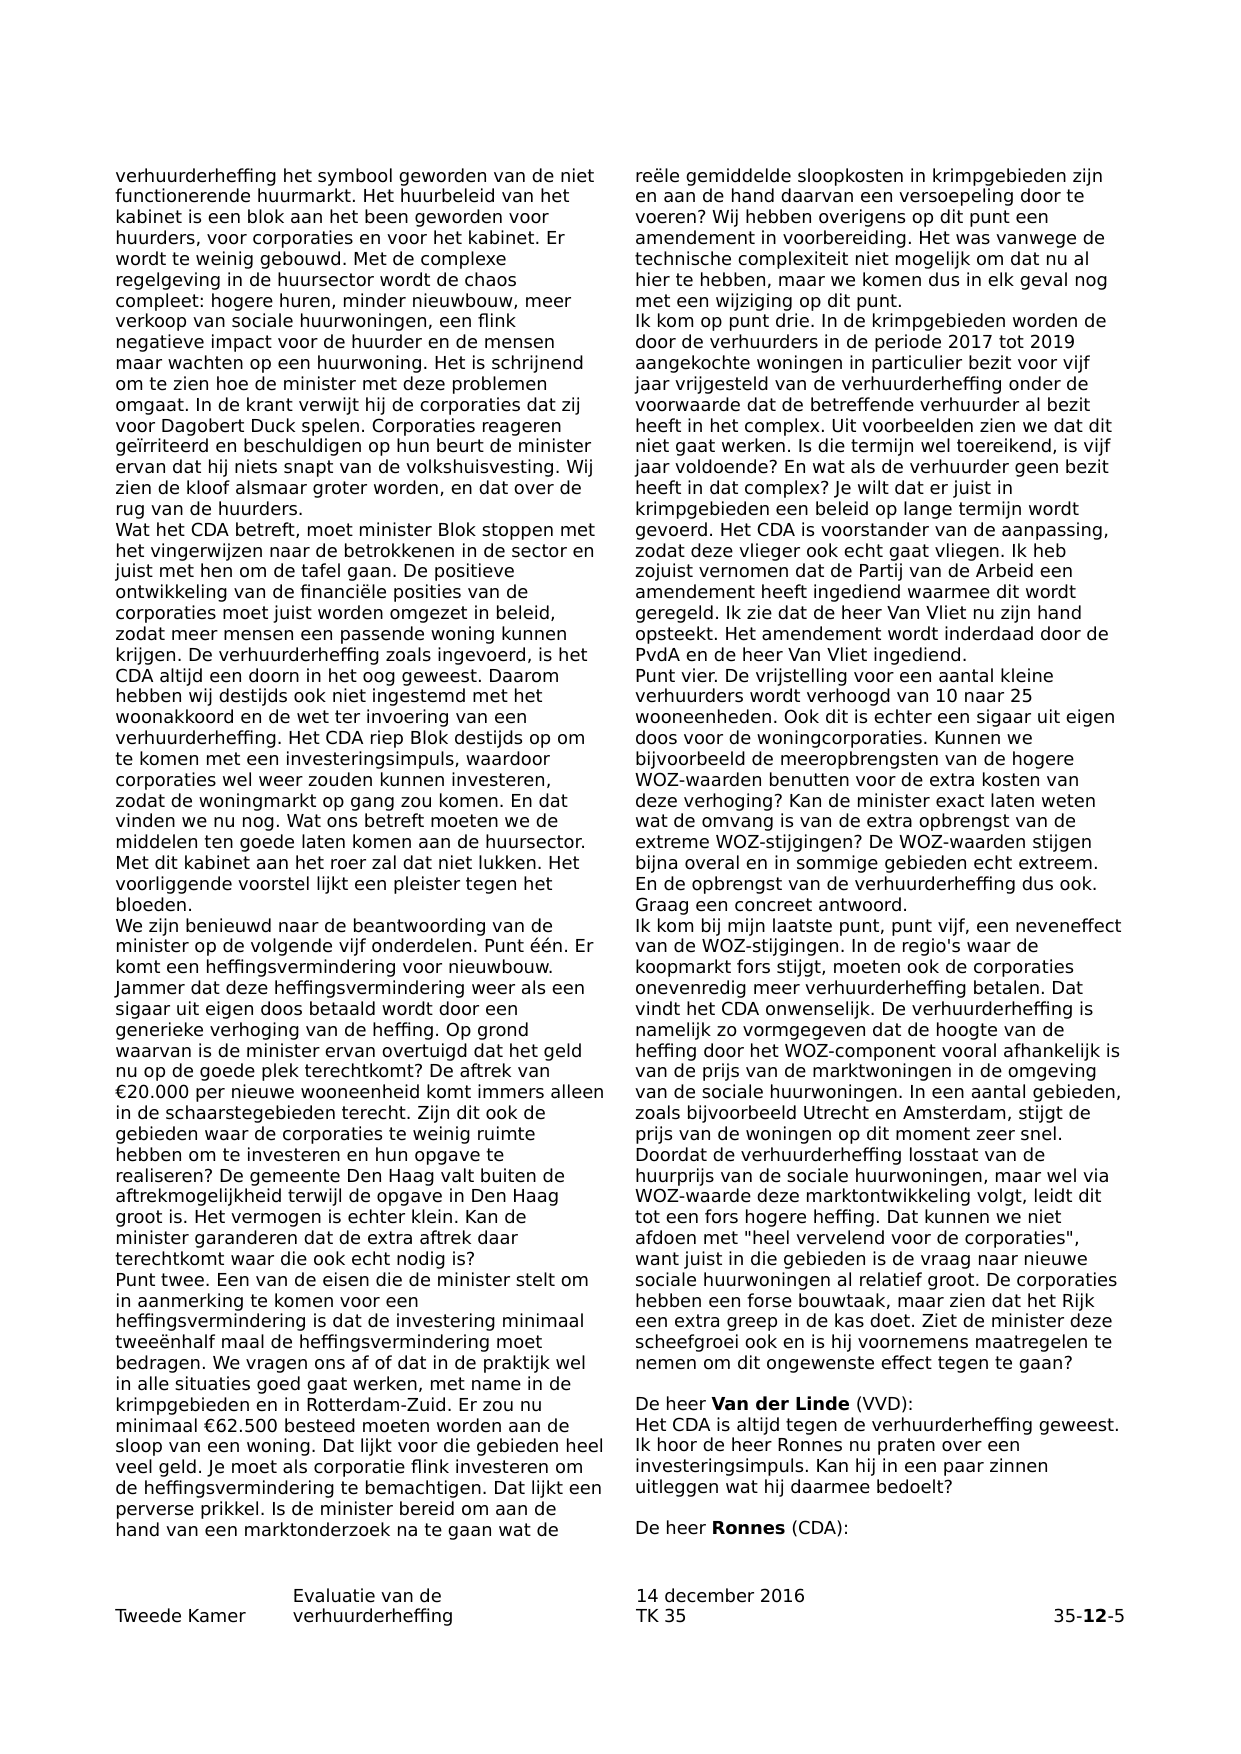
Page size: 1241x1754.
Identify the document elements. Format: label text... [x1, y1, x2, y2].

text Punt vier. De vrijstelling voor een aantal kleine verhuurders wordt verhoogd van 10 naar 25 wooneenheden. Ook dit is echter een sigaar uit eigen doos voor de woningcorporaties. Kunnen we bijvoorbeeld de meeropbrengsten van de hogere WOZ-waarden benutten voor de extra kosten van deze verhoging? Kan de minister exact laten weten wat de omvang is van de extra opbrengst van de extreme WOZ-stijgingen? De WOZ-waarden stijgen bijna overal en in sommige gebieden echt extreem. En de opbrengst van de verhuurderheffing dus ook. Graag een concreet antwoord. [635, 665, 1125, 915]
text Het CDA is altijd tegen de verhuurderheffing geweest. Ik hoor de heer Ronnes nu praten over een investeringsimpuls. Kan hij in een paar zinnen uitleggen wat hij daarmee bedoelt? [635, 1414, 1125, 1498]
text De heer Ronnes (CDA): [635, 1518, 1125, 1538]
text verhuurderheffing het symbool geworden van de niet functionerende huurmarkt. Het huurbeleid van het kabinet is een blok aan het been geworden voor huurders, voor corporaties en voor het kabinet. Er wordt te weinig gebouwd. Met de complexe regelgeving in de huursector wordt de chaos compleet: hogere huren, minder nieuwbouw, meer verkoop van sociale huurwoningen, een flink negatieve impact voor de huurder en de mensen maar wachten op een huurwoning. Het is schrijnend om te zien hoe de minister met deze problemen omgaat. In de krant verwijt hij de corporaties dat zij voor Dagobert Duck spelen. Corporaties reageren geïrriteerd en beschuldigen op hun beurt de minister ervan dat hij niets snapt van de volkshuisvesting. Wij zien de kloof alsmaar groter worden, en dat over de rug van de huurders. [115, 165, 605, 519]
text Ik kom op punt drie. In de krimpgebieden worden de door de verhuurders in de periode 2017 tot 2019 aangekochte woningen in particulier bezit voor vijf jaar vrijgesteld van de verhuurderheffing onder de voorwaarde dat de betreffende verhuurder al bezit heeft in het complex. Uit voorbeelden zien we dat dit niet gaat werken. Is die termijn wel toereikend, is vijf jaar voldoende? En wat als de verhuurder geen bezit heeft in dat complex? Je wilt dat er juist in krimpgebieden een beleid op lange termijn wordt gevoerd. Het CDA is voorstander van de aanpassing, zodat deze vlieger ook echt gaat vliegen. Ik heb zojuist vernomen dat de Partij van de Arbeid een amendement heeft ingediend waarmee dit wordt geregeld. Ik zie dat de heer Van Vliet nu zijn hand opsteekt. Het amendement wordt inderdaad door de PvdA en de heer Van Vliet ingediend. [635, 311, 1125, 665]
text reële gemiddelde sloopkosten in krimpgebieden zijn en aan de hand daarvan een versoepeling door te voeren? Wij hebben overigens op dit punt een amendement in voorbereiding. Het was vanwege de technische complexiteit niet mogelijk om dat nu al hier te hebben, maar we komen dus in elk geval nog met een wijziging op dit punt. [635, 165, 1125, 311]
text Punt twee. Een van de eisen die de minister stelt om in aanmerking te komen voor een heffingsvermindering is dat de investering minimaal tweeënhalf maal de heffingsvermindering moet bedragen. We vragen ons af of dat in de praktijk wel in alle situaties goed gaat werken, met name in de krimpgebieden en in Rotterdam-Zuid. Er zou nu minimaal €62.500 besteed moeten worden aan de sloop van een woning. Dat lijkt voor die gebieden heel veel geld. Je moet als corporatie flink investeren om de heffingsvermindering te bemachtigen. Dat lijkt een perverse prikkel. Is de minister bereid om aan de hand van een marktonderzoek na te gaan wat de [115, 1269, 605, 1540]
text De heer Van der Linde (VVD): [635, 1394, 1125, 1414]
text We zijn benieuwd naar de beantwoording van de minister op de volgende vijf onderdelen. Punt één. Er komt een heffingsvermindering voor nieuwbouw. Jammer dat deze heffingsvermindering weer als een sigaar uit eigen doos betaald wordt door een generieke verhoging van de heffing. Op grond waarvan is de minister ervan overtuigd dat het geld nu op de goede plek terechtkomt? De aftrek van €20.000 per nieuwe wooneenheid komt immers alleen in de schaarstegebieden terecht. Zijn dit ook de gebieden waar de corporaties te weinig ruimte hebben om te investeren en hun opgave te realiseren? De gemeente Den Haag valt buiten de aftrekmogelijkheid terwijl de opgave in Den Haag groot is. Het vermogen is echter klein. Kan de minister garanderen dat de extra aftrek daar terechtkomt waar die ook echt nodig is? [115, 915, 605, 1269]
text Ik kom bij mijn laatste punt, punt vijf, een neveneffect van de WOZ-stijgingen. In de regio's waar de koopmarkt fors stijgt, moeten ook de corporaties onevenredig meer verhuurderheffing betalen. Dat vindt het CDA onwenselijk. De verhuurderheffing is namelijk zo vormgegeven dat de hoogte van de heffing door het WOZ-component vooral afhankelijk is van de prijs van de marktwoningen in de omgeving van de sociale huurwoningen. In een aantal gebieden, zoals bijvoorbeeld Utrecht en Amsterdam, stijgt de prijs van de woningen op dit moment zeer snel. Doordat de verhuurderheffing losstaat van de huurprijs van de sociale huurwoningen, maar wel via WOZ-waarde deze marktontwikkeling volgt, leidt dit tot een fors hogere heffing. Dat kunnen we niet afdoen met "heel vervelend voor de corporaties", want juist in die gebieden is de vraag naar nieuwe sociale huurwoningen al relatief groot. De corporaties hebben een forse bouwtaak, maar zien dat het Rijk een extra greep in de kas doet. Ziet de minister deze scheefgroei ook en is hij voornemens maatregelen te nemen om dit ongewenste effect tegen te gaan? [635, 915, 1125, 1374]
text Wat het CDA betreft, moet minister Blok stoppen met het vingerwijzen naar de betrokkenen in de sector en juist met hen om de tafel gaan. De positieve ontwikkeling van de financiële posities van de corporaties moet juist worden omgezet in beleid, zodat meer mensen een passende woning kunnen krijgen. De verhuurderheffing zoals ingevoerd, is het CDA altijd een doorn in het oog geweest. Daarom hebben wij destijds ook niet ingestemd met het woonakkoord en de wet ter invoering van een verhuurderheffing. Het CDA riep Blok destijds op om te komen met een investeringsimpuls, waardoor corporaties wel weer zouden kunnen investeren, zodat de woningmarkt op gang zou komen. En dat vinden we nu nog. Wat ons betreft moeten we de middelen ten goede laten komen aan de huursector. Met dit kabinet aan het roer zal dat niet lukken. Het voorliggende voorstel lijkt een pleister tegen het bloeden. [115, 519, 605, 915]
